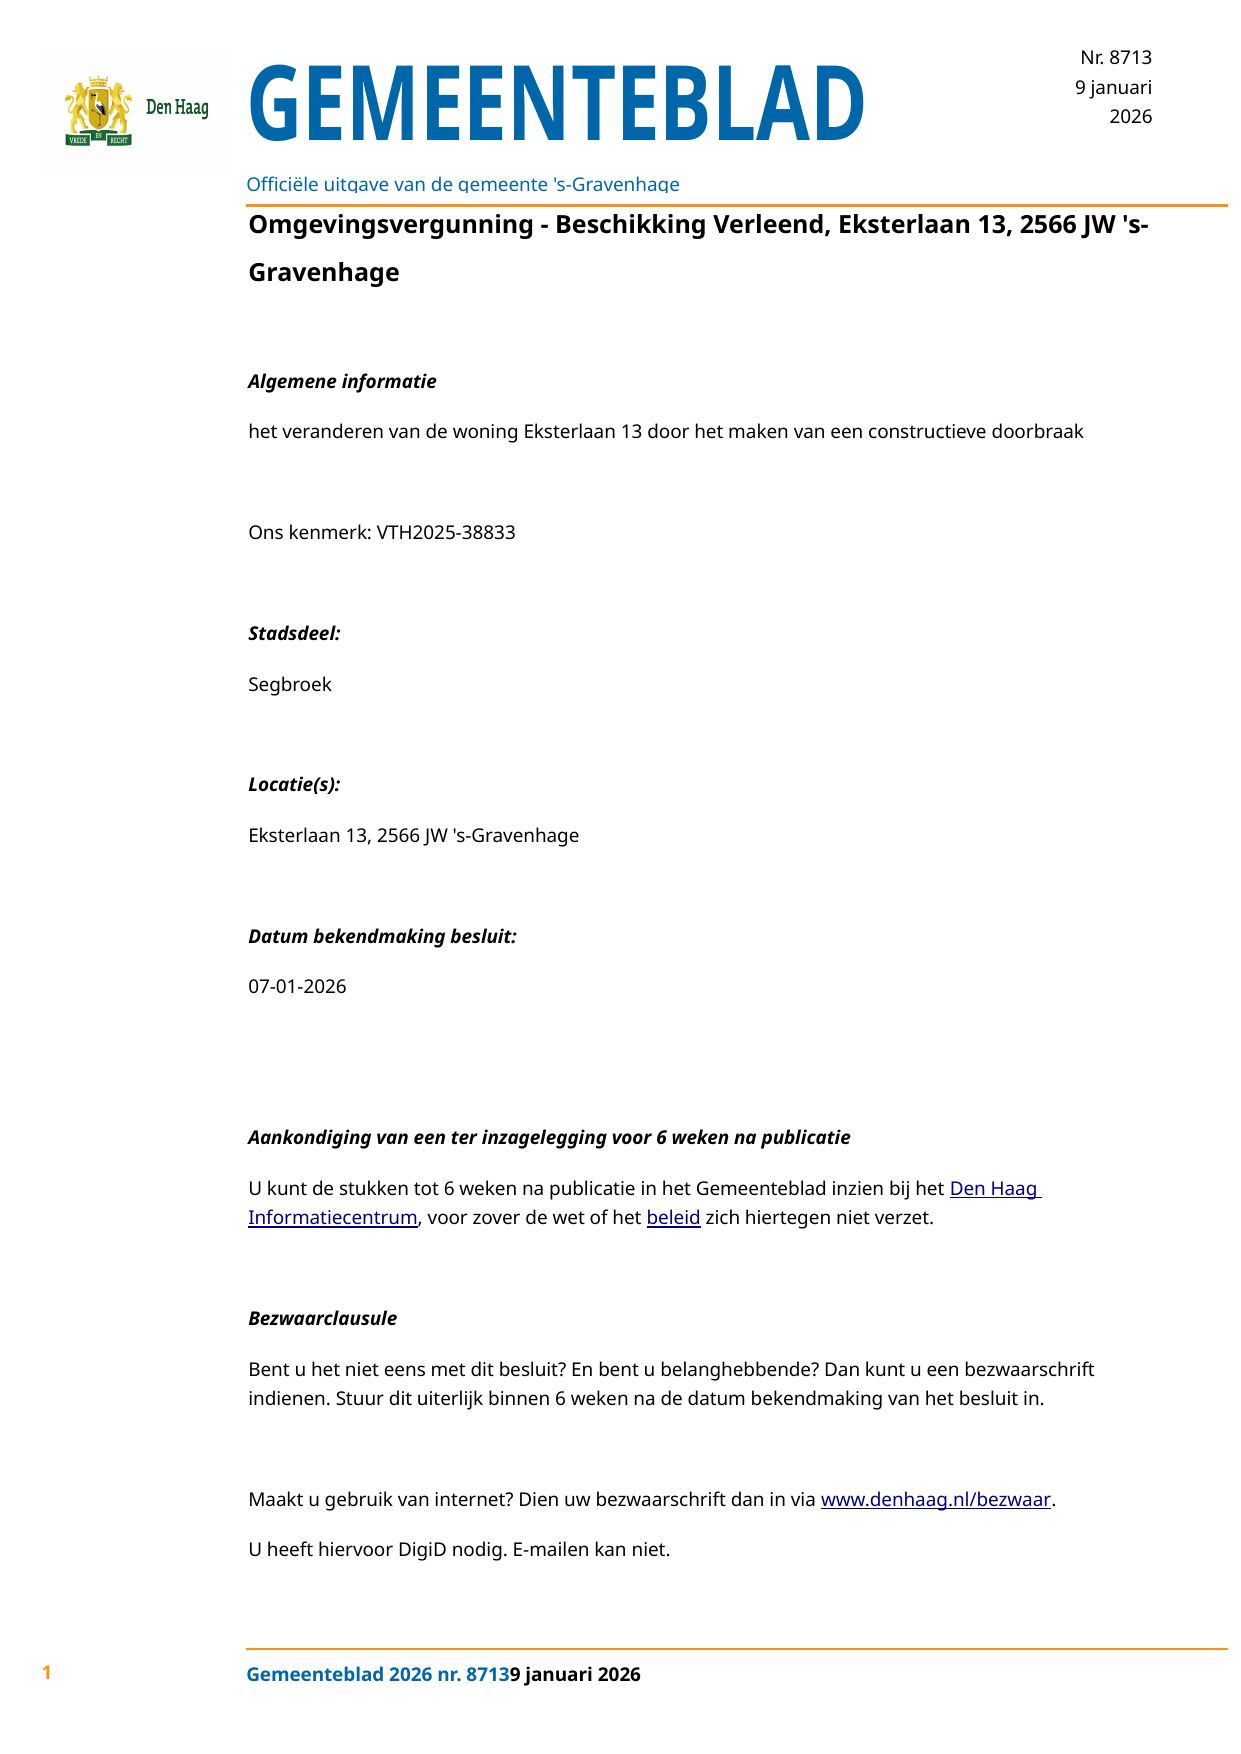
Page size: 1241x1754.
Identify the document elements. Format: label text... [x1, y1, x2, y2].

text Omgevingsvergunning - Beschikking Verleend, Eksterlaan 13, 2566 JW 's-Gravenhage [248, 207, 1152, 288]
text Segbroek [248, 671, 1152, 697]
text Datum bekendmaking besluit: [248, 923, 1152, 949]
text U kunt de stukken tot 6 weken na publicatie in het Gemeenteblad inzien bij het Den Haag Informatiecentrum, voor zover de wet of het beleid zich hiertegen niet verzet. [248, 1175, 1152, 1230]
text U heeft hiervoor DigiD nodig. E-mailen kan niet. [248, 1537, 1152, 1562]
text Eksterlaan 13, 2566 JW 's-Gravenhage [248, 822, 1152, 848]
text het veranderen van de woning Eksterlaan 13 door het maken van een constructieve doorbraak [248, 419, 1152, 444]
text Bezwaarclausule [248, 1305, 1152, 1331]
text Locatie(s): [248, 772, 1152, 797]
text Ons kenmerk: VTH2025-38833 [248, 519, 1152, 545]
picture [41, 47, 231, 172]
text Aankondiging van een ter inzagelegging voor 6 weken na publicatie [248, 1124, 1152, 1150]
text Algemene informatie [248, 368, 1152, 394]
text Stadsdeel: [248, 620, 1152, 646]
text 07-01-2026 [248, 973, 1152, 999]
text Maakt u gebruik van internet? Dien uw bezwaarschrift dan in via www.denhaag.nl/bezwaar. [248, 1486, 1152, 1512]
text Bent u het niet eens met dit besluit? En bent u belanghebbende? Dan kunt u een bezwaarschrift indienen. Stuur dit uiterlijk binnen 6 weken na de datum bekendmaking van het besluit in. [248, 1356, 1152, 1411]
